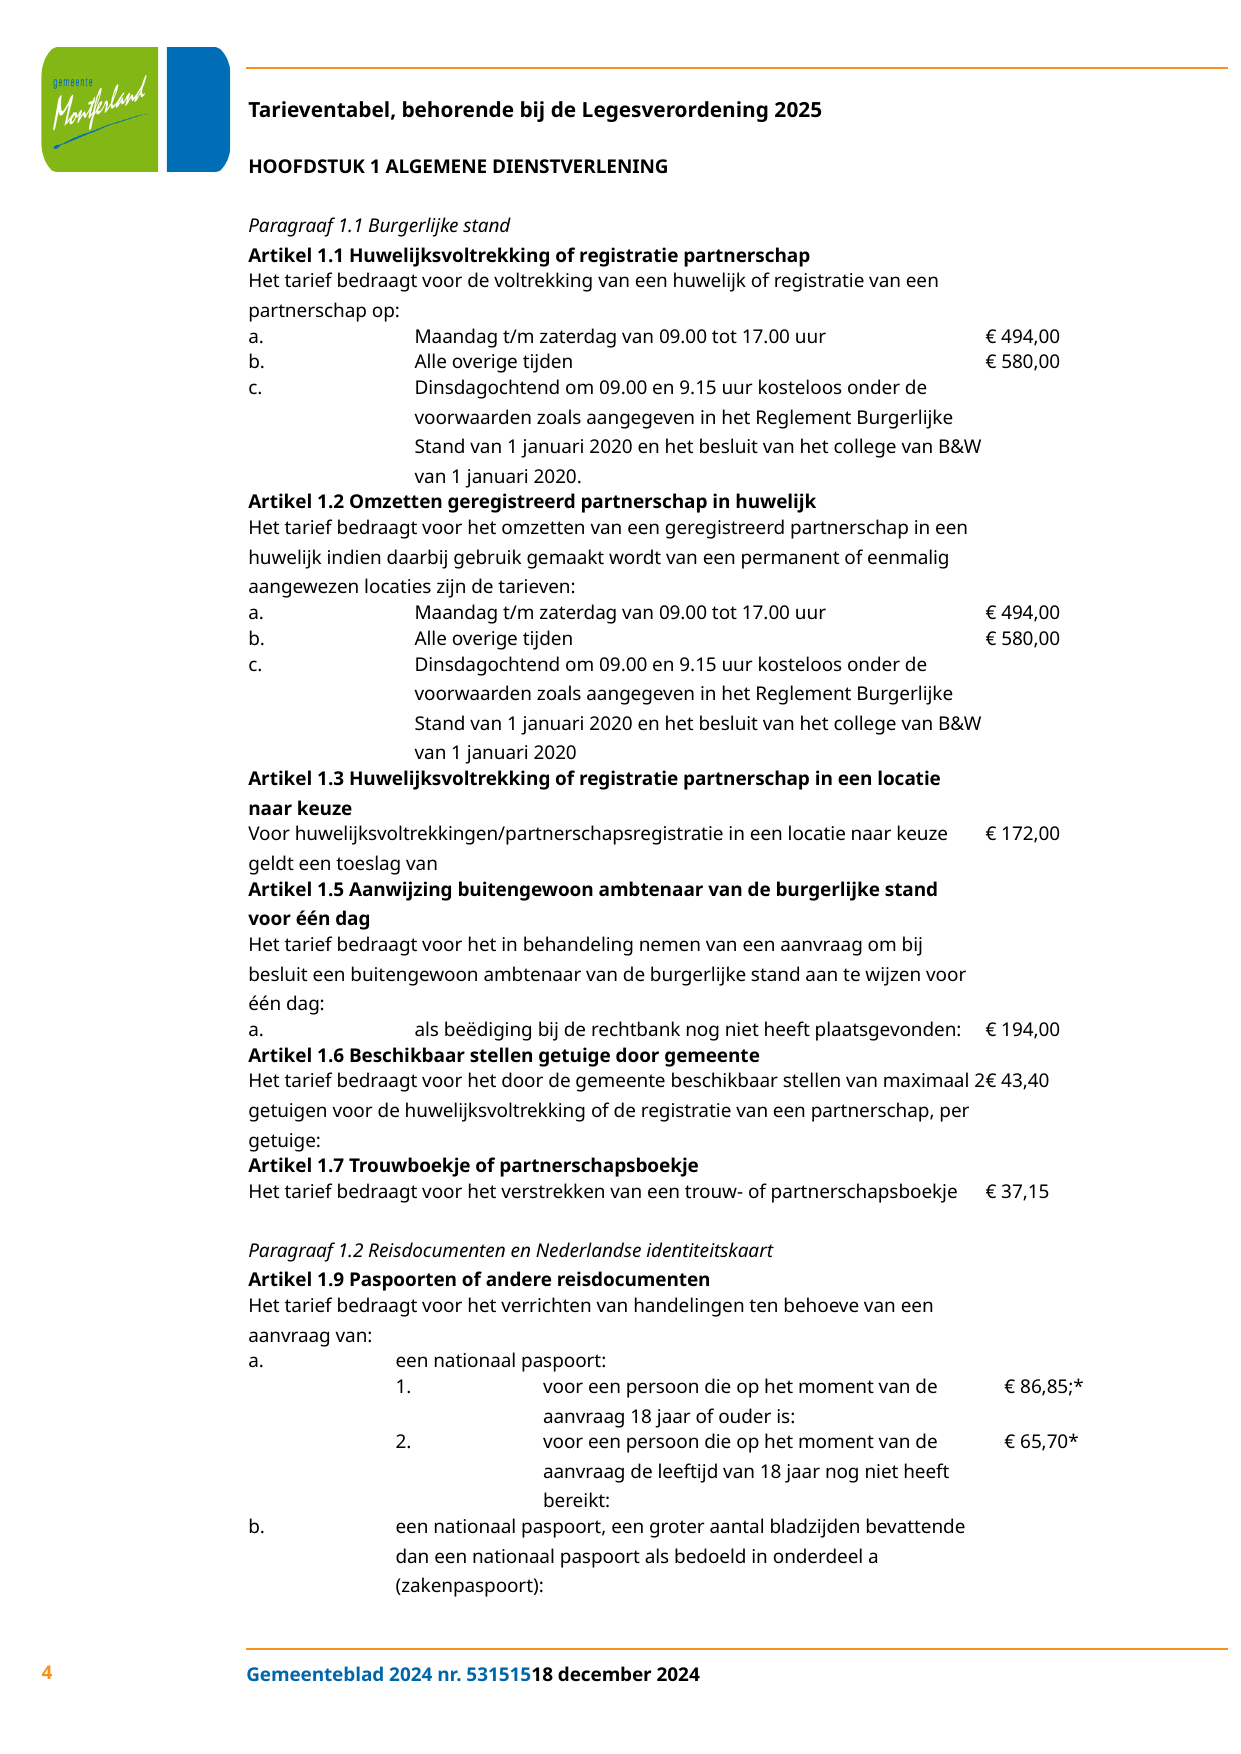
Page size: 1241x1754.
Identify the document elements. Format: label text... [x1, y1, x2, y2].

table_cell a. [248, 323, 414, 348]
table_header Artikel 1.9 Paspoorten of andere reisdocumenten [248, 1266, 1004, 1292]
table_cell [248, 1429, 395, 1513]
text HOOFDSTUK 1 ALGEMENE DIENSTVERLENING [248, 153, 1152, 179]
table_cell € 37,15 [985, 1178, 1152, 1204]
table_cell [985, 1153, 1152, 1178]
table_cell a. [248, 599, 414, 625]
table_cell een nationaal paspoort: [395, 1348, 1004, 1373]
table_cell c. [248, 374, 414, 489]
table_cell [248, 1373, 395, 1428]
table_cell a. [248, 1016, 414, 1042]
table_cell als beëdiging bij de rechtbank nog niet heeft plaatsgevonden: [414, 1016, 985, 1042]
table_cell Het tarief bedraagt voor het door de gemeente beschikbaar stellen van maximaal 2 getuigen voor de huwelijksvoltrekking of de registratie van een partnerschap, per getuige: [248, 1068, 985, 1152]
table_cell [985, 651, 1152, 765]
table_cell Het tarief bedraagt voor het in behandeling nemen van een aanvraag om bij besluit een buitengewoon ambtenaar van de burgerlijke stand aan te wijzen voor één dag: [248, 931, 985, 1016]
table_cell Artikel 1.6 Beschikbaar stellen getuige door gemeente [248, 1042, 985, 1068]
text Tarieventabel, behorende bij de Legesverordening 2025 [248, 95, 1152, 123]
table_cell Artikel 1.5 Aanwijzing buitengewoon ambtenaar van de burgerlijke stand voor één dag [248, 876, 985, 931]
table_cell b. [248, 625, 414, 651]
table_cell [985, 374, 1152, 489]
table_cell [985, 268, 1152, 323]
table_cell € 194,00 [985, 1016, 1152, 1042]
table_cell b. [248, 1514, 395, 1598]
table_cell [985, 1042, 1152, 1068]
table_cell [985, 515, 1152, 599]
table_cell Artikel 1.3 Huwelijksvoltrekking of registratie partnerschap in een locatie naar keuze [248, 765, 985, 821]
table_cell voor een persoon die op het moment van de aanvraag de leeftijd van 18 jaar nog niet heeft bereikt: [543, 1429, 1004, 1513]
table_cell Dinsdagochtend om 09.00 en 9.15 uur kosteloos onder de voorwaarden zoals aangegeven in het Reglement Burgerlijke Stand van 1 januari 2020 en het besluit van het college van B&W van 1 januari 2020 [414, 651, 985, 765]
table_cell Het tarief bedraagt voor het verstrekken van een trouw- of partnerschapsboekje [248, 1178, 985, 1204]
table_cell Artikel 1.2 Omzetten geregistreerd partnerschap in huwelijk [248, 489, 985, 514]
table_cell Het tarief bedraagt voor het verrichten van handelingen ten behoeve van een aanvraag van: [248, 1292, 1004, 1347]
table_cell € 494,00 [985, 599, 1152, 625]
table_cell € 580,00 [985, 349, 1152, 374]
table_cell € 43,40 [985, 1068, 1152, 1152]
table_cell [1004, 1514, 1152, 1598]
table_cell [985, 765, 1152, 821]
table_cell € 65,70* [1004, 1429, 1152, 1513]
table_cell een nationaal paspoort, een groter aantal bladzijden bevattende dan een nationaal paspoort als bedoeld in onderdeel a (zakenpaspoort): [395, 1514, 1004, 1598]
table_cell [985, 489, 1152, 514]
table_cell [985, 876, 1152, 931]
table_cell € 580,00 [985, 625, 1152, 651]
table_cell Het tarief bedraagt voor de voltrekking van een huwelijk of registratie van een partnerschap op: [248, 268, 985, 323]
table_cell 2. [395, 1429, 543, 1513]
table_cell Alle overige tijden [414, 625, 985, 651]
table_cell [1004, 1292, 1152, 1347]
text Paragraaf 1.1 Burgerlijke stand [248, 212, 1152, 238]
table_cell € 86,85;* [1004, 1373, 1152, 1428]
table_header Artikel 1.1 Huwelijksvoltrekking of registratie partnerschap [248, 242, 985, 267]
table_cell c. [248, 651, 414, 765]
table_header [1004, 1266, 1152, 1292]
table_cell € 494,00 [985, 323, 1152, 348]
table_header [985, 242, 1152, 267]
picture [41, 47, 231, 172]
table_cell voor een persoon die op het moment van de aanvraag 18 jaar of ouder is: [543, 1373, 1004, 1428]
table_cell 1. [395, 1373, 543, 1428]
table_cell Het tarief bedraagt voor het omzetten van een geregistreerd partnerschap in een huwelijk indien daarbij gebruik gemaakt wordt van een permanent of eenmalig aangewezen locaties zijn de tarieven: [248, 515, 985, 599]
table_cell Maandag t/m zaterdag van 09.00 tot 17.00 uur [414, 323, 985, 348]
table_cell Maandag t/m zaterdag van 09.00 tot 17.00 uur [414, 599, 985, 625]
table_cell Voor huwelijksvoltrekkingen/partnerschapsregistratie in een locatie naar keuze geldt een toeslag van [248, 821, 985, 876]
table_cell Alle overige tijden [414, 349, 985, 374]
table_cell [985, 931, 1152, 1016]
table_cell € 172,00 [985, 821, 1152, 876]
table_cell b. [248, 349, 414, 374]
table_cell a. [248, 1348, 395, 1373]
table_cell Artikel 1.7 Trouwboekje of partnerschapsboekje [248, 1153, 985, 1178]
text Paragraaf 1.2 Reisdocumenten en Nederlandse identiteitskaart [248, 1237, 1152, 1262]
table_cell [1004, 1348, 1152, 1373]
table_cell Dinsdagochtend om 09.00 en 9.15 uur kosteloos onder de voorwaarden zoals aangegeven in het Reglement Burgerlijke Stand van 1 januari 2020 en het besluit van het college van B&W van 1 januari 2020. [414, 374, 985, 489]
